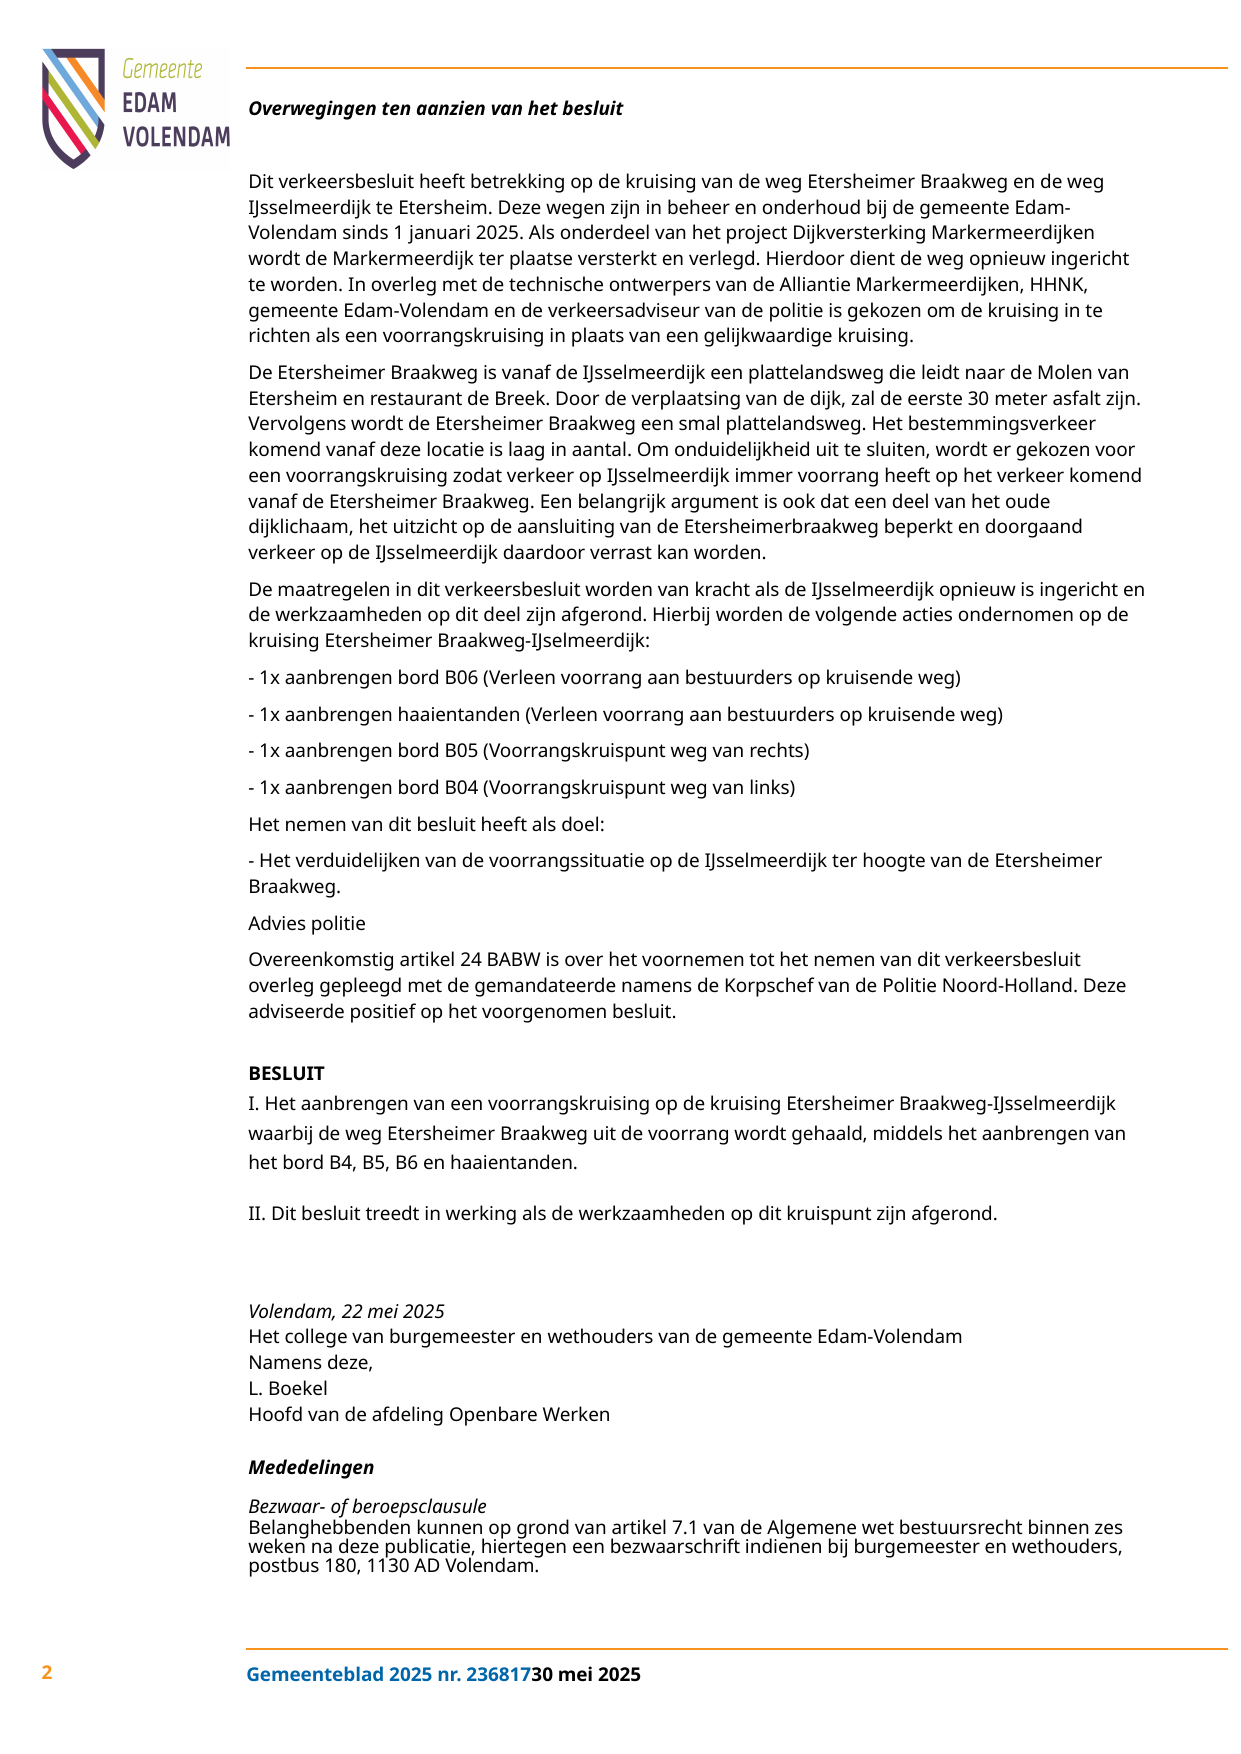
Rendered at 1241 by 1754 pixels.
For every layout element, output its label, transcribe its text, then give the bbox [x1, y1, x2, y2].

picture [41, 47, 231, 172]
text - 1x aanbrengen haaientanden (Verleen voorrang aan bestuurders op kruisende weg) [248, 701, 1152, 726]
text Overwegingen ten aanzien van het besluit [248, 95, 1152, 121]
text Mededelingen [248, 1454, 1152, 1479]
text Advies politie [248, 910, 1152, 936]
text - Het verduidelijken van de voorrangssituatie op de IJsselmeerdijk ter hoogte van de Etersheimer Braakweg. [248, 847, 1152, 899]
text Volendam, 22 mei 2025 [248, 1298, 1152, 1324]
text Het college van burgemeester en wethouders van de gemeente Edam-Volendam [248, 1324, 1152, 1349]
text Belanghebbenden kunnen op grond van artikel 7.1 van de Algemene wet bestuursrecht binnen zes weken na deze publicatie, hiertegen een bezwaarschrift indienen bij burgemeester en wethouders, postbus 180, 1130 AD Volendam. [248, 1519, 1152, 1577]
text Hoofd van de afdeling Openbare Werken [248, 1401, 1152, 1427]
text I. Het aanbrengen van een voorrangskruising op de kruising Etersheimer Braakweg-IJsselmeerdijk waarbij de weg Etersheimer Braakweg uit de voorrang wordt gehaald, middels het aanbrengen van het bord B4, B5, B6 en haaientanden. [248, 1090, 1152, 1175]
text Namens deze, [248, 1349, 1152, 1375]
text De maatregelen in dit verkeersbesluit worden van kracht als de IJsselmeerdijk opnieuw is ingericht en de werkzaamheden op dit deel zijn afgerond. Hierbij worden de volgende acties ondernomen op de kruising Etersheimer Braakweg-IJselmeerdijk: [248, 576, 1152, 653]
text BESLUIT [248, 1061, 1152, 1086]
text Bezwaar- of beroepsclausule [248, 1493, 1152, 1519]
text Overeenkomstig artikel 24 BABW is over het voornemen tot het nemen van dit verkeersbesluit overleg gepleegd met de gemandateerde namens de Korpschef van de Politie Noord-Holland. Deze adviseerde positief op het voorgenomen besluit. [248, 946, 1152, 1024]
text - 1x aanbrengen bord B05 (Voorrangskruispunt weg van rechts) [248, 737, 1152, 763]
text - 1x aanbrengen bord B04 (Voorrangskruispunt weg van links) [248, 774, 1152, 800]
text De Etersheimer Braakweg is vanaf de IJsselmeerdijk een plattelandsweg die leidt naar de Molen van Etersheim en restaurant de Breek. Door de verplaatsing van de dijk, zal de eerste 30 meter asfalt zijn. Vervolgens wordt de Etersheimer Braakweg een smal plattelandsweg. Het bestemmingsverkeer komend vanaf deze locatie is laag in aantal. Om onduidelijkheid uit te sluiten, wordt er gekozen voor een voorrangskruising zodat verkeer op IJsselmeerdijk immer voorrang heeft op het verkeer komend vanaf de Etersheimer Braakweg. Een belangrijk argument is ook dat een deel van het oude dijklichaam, het uitzicht op de aansluiting van de Etersheimerbraakweg beperkt en doorgaand verkeer op de IJsselmeerdijk daardoor verrast kan worden. [248, 359, 1152, 565]
text II. Dit besluit treedt in werking als de werkzaamheden op dit kruispunt zijn afgerond. [248, 1200, 1152, 1226]
text Dit verkeersbesluit heeft betrekking op de kruising van de weg Etersheimer Braakweg en de weg IJsselmeerdijk te Etersheim. Deze wegen zijn in beheer en onderhoud bij de gemeente Edam-Volendam sinds 1 januari 2025. Als onderdeel van het project Dijkversterking Markermeerdijken wordt de Markermeerdijk ter plaatse versterkt en verlegd. Hierdoor dient de weg opnieuw ingericht te worden. In overleg met de technische ontwerpers van de Alliantie Markermeerdijken, HHNK, gemeente Edam-Volendam en de verkeersadviseur van de politie is gekozen om de kruising in te richten als een voorrangskruising in plaats van een gelijkwaardige kruising. [248, 168, 1152, 348]
text L. Boekel [248, 1375, 1152, 1401]
text Het nemen van dit besluit heeft als doel: [248, 811, 1152, 836]
text - 1x aanbrengen bord B06 (Verleen voorrang aan bestuurders op kruisende weg) [248, 664, 1152, 690]
